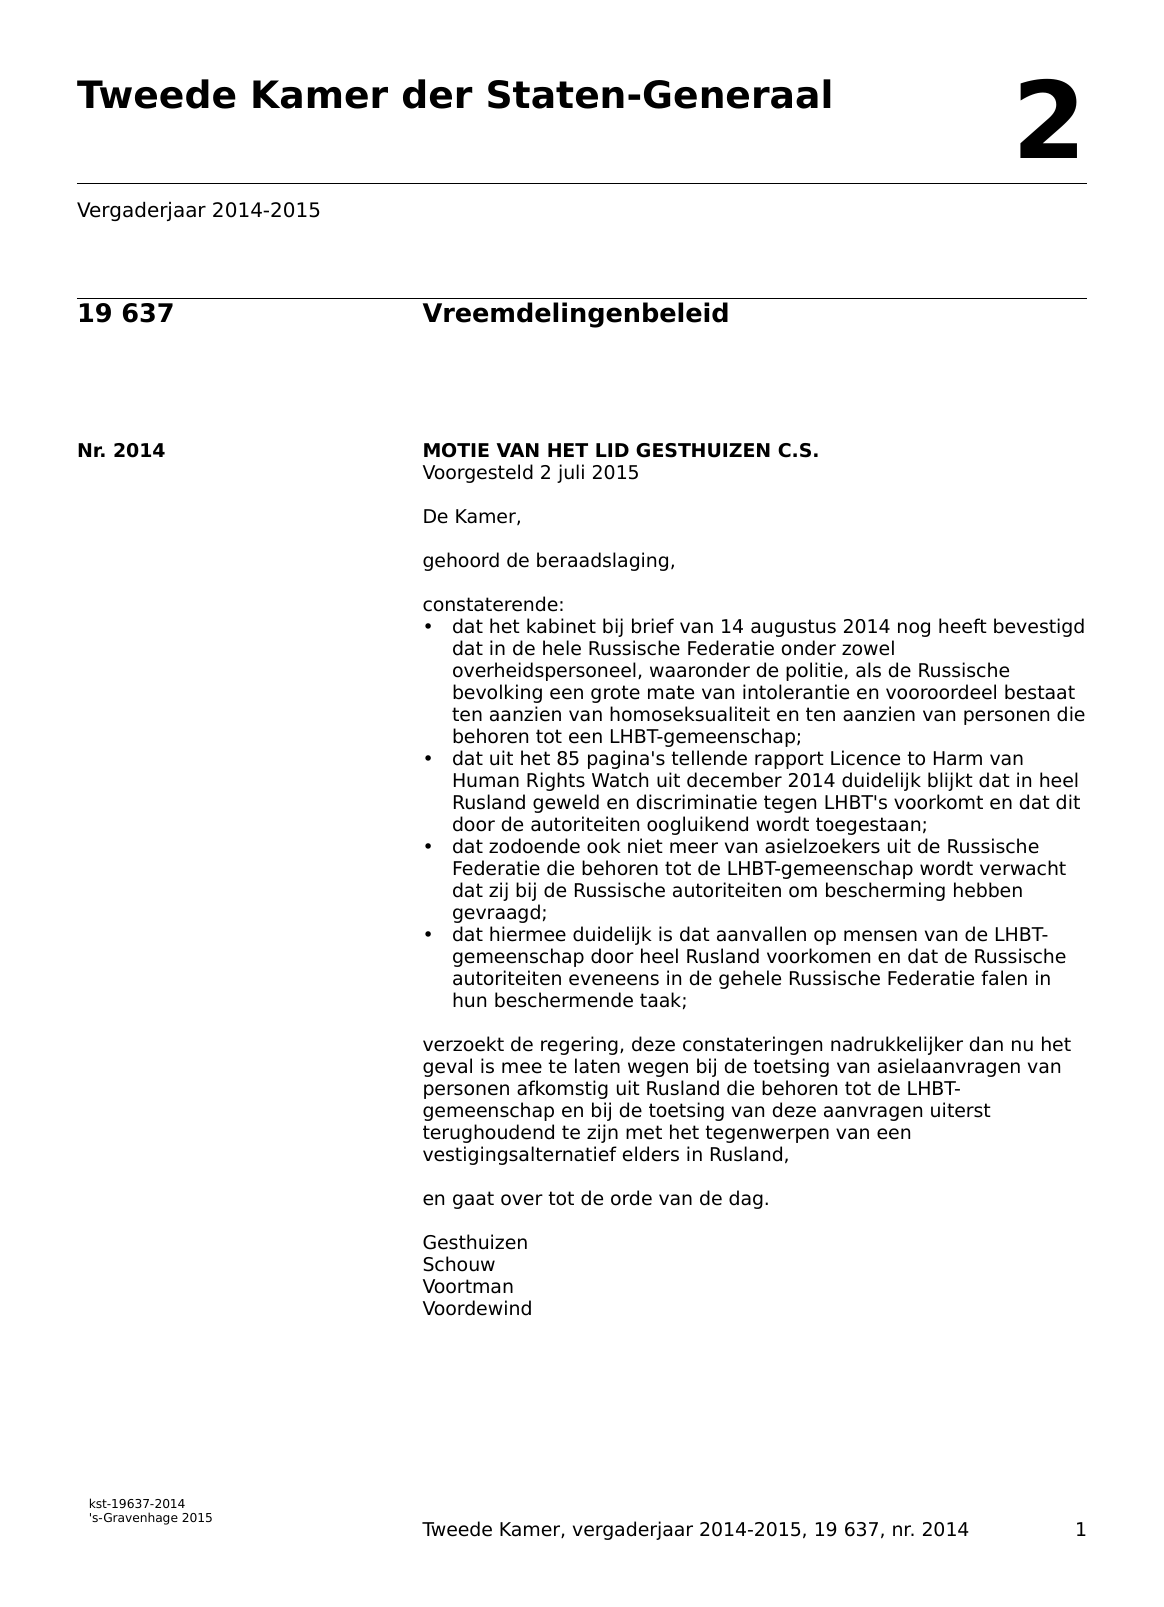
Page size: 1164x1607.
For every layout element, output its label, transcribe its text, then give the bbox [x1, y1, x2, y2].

text Gesthuizen [422, 1232, 1087, 1254]
subtitle 19 637 Vreemdelingenbeleid [77, 299, 1087, 329]
subtitle Nr. 2014 MOTIE VAN HET LID GESTHUIZEN C.S. [77, 440, 1087, 462]
table_header Tweede Kamer der Staten-Generaal [77, 59, 886, 183]
text • dat zodoende ook niet meer van asielzoekers uit de Russische Federatie die behoren tot de LHBT-gemeenschap wordt verwacht dat zij bij de Russische autoriteiten om bescherming hebben gevraagd; [422, 836, 1087, 924]
text kst-19637-2014 [88, 1497, 323, 1511]
text en gaat over tot de orde van de dag. [422, 1188, 1087, 1210]
text Schouw [422, 1254, 1087, 1276]
text gehoord de beraadslaging, [422, 550, 1087, 572]
table_header 2 [886, 59, 1087, 183]
text Voorgesteld 2 juli 2015 [422, 462, 1087, 484]
table_cell Vergaderjaar 2014-2015 [77, 184, 1087, 298]
text verzoekt de regering, deze constateringen nadrukkelijker dan nu het geval is mee te laten wegen bij de toetsing van asielaanvragen van personen afkomstig uit Rusland die behoren tot de LHBT-gemeenschap en bij de toetsing van deze aanvragen uiterst terughoudend te zijn met het tegenwerpen van een vestigingsalternatief elders in Rusland, [422, 1034, 1087, 1166]
text • dat uit het 85 pagina's tellende rapport Licence to Harm van Human Rights Watch uit december 2014 duidelijk blijkt dat in heel Rusland geweld en discriminatie tegen LHBT's voorkomt en dat dit door de autoriteiten oogluikend wordt toegestaan; [422, 748, 1087, 836]
text • dat hiermee duidelijk is dat aanvallen op mensen van de LHBT-gemeenschap door heel Rusland voorkomen en dat de Russische autoriteiten eveneens in de gehele Russische Federatie falen in hun beschermende taak; [422, 924, 1087, 1012]
text De Kamer, [422, 506, 1087, 528]
text 's-Gravenhage 2015 [88, 1511, 323, 1525]
text Voortman [422, 1276, 1087, 1298]
text Voordewind [422, 1298, 1087, 1320]
text constaterende: [422, 594, 1087, 616]
text • dat het kabinet bij brief van 14 augustus 2014 nog heeft bevestigd dat in de hele Russische Federatie onder zowel overheidspersoneel, waaronder de politie, als de Russische bevolking een grote mate van intolerantie en vooroordeel bestaat ten aanzien van homoseksualiteit en ten aanzien van personen die behoren tot een LHBT-gemeenschap; [422, 616, 1087, 748]
